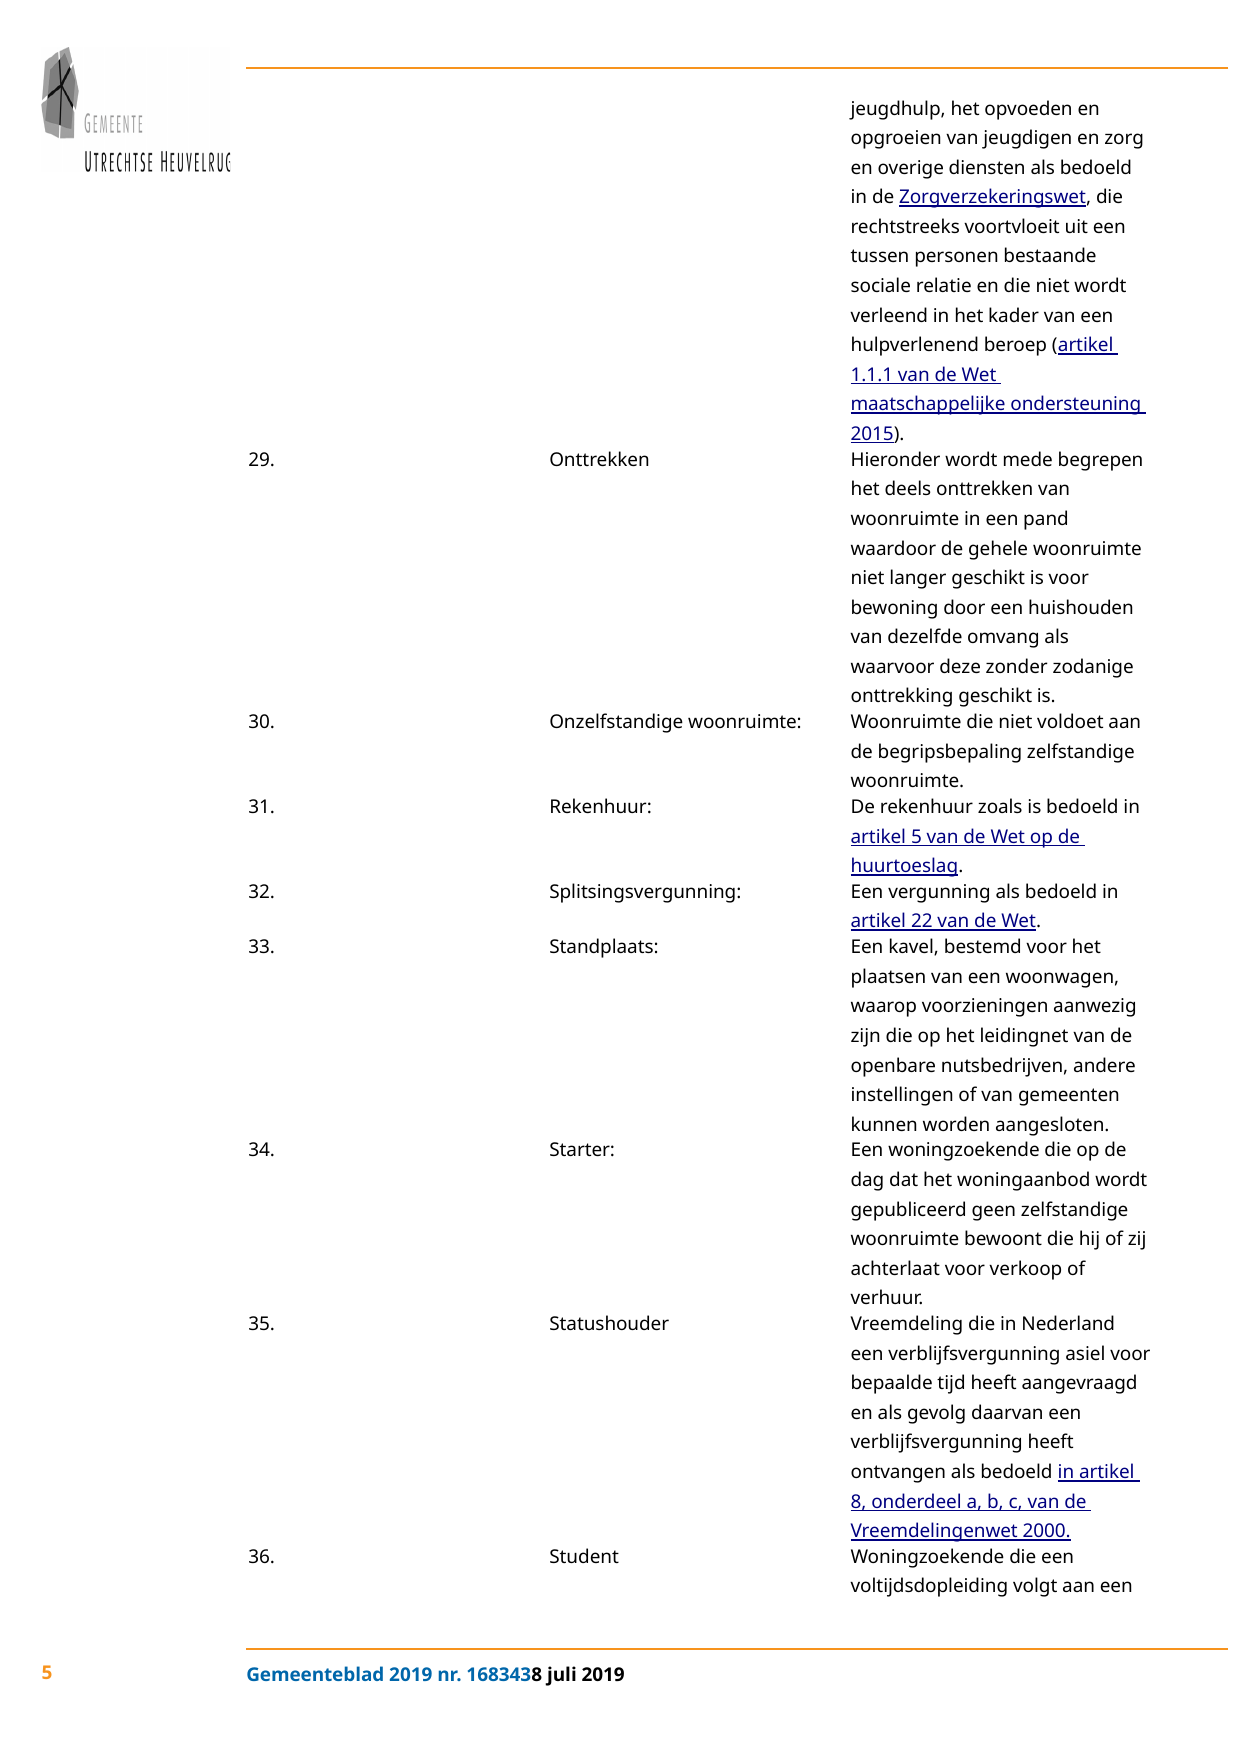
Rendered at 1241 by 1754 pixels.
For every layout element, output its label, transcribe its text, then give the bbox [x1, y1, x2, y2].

table_cell [248, 1137, 549, 1310]
table_cell [549, 95, 850, 446]
picture [41, 47, 231, 172]
table_cell Woonruimte die niet voldoet aan de begripsbepaling zelfstandige woonruimte. [850, 708, 1152, 793]
table_cell [248, 793, 549, 878]
table_cell Onttrekken [549, 446, 850, 708]
table_cell De rekenhuur zoals is bedoeld in artikel 5 van de Wet op de huurtoeslag. [850, 793, 1152, 878]
table_cell [248, 1310, 549, 1543]
table_cell Een kavel, bestemd voor het plaatsen van een woonwagen, waarop voorzieningen aanwezig zijn die op het leidingnet van de openbare nutsbedrijven, andere instellingen of van gemeenten kunnen worden aangesloten. [850, 934, 1152, 1137]
table_cell Statushouder [549, 1310, 850, 1543]
table_cell [248, 1543, 549, 1598]
table_cell Student [549, 1543, 850, 1598]
table_cell [248, 446, 549, 708]
table_cell Een vergunning als bedoeld in artikel 22 van de Wet. [850, 878, 1152, 933]
table_cell Splitsingsvergunning: [549, 878, 850, 933]
table_cell [248, 708, 549, 793]
table_cell Hieronder wordt mede begrepen het deels onttrekken van woonruimte in een pand waardoor de gehele woonruimte niet langer geschikt is voor bewoning door een huishouden van dezelfde omvang als waarvoor deze zonder zodanige onttrekking geschikt is. [850, 446, 1152, 708]
table_cell Vreemdeling die in Nederland een verblijfsvergunning asiel voor bepaalde tijd heeft aangevraagd en als gevolg daarvan een verblijfsvergunning heeft ontvangen als bedoeld in artikel 8, onderdeel a, b, c, van de Vreemdelingenwet 2000. [850, 1310, 1152, 1543]
table_cell Standplaats: [549, 934, 850, 1137]
table_cell [248, 934, 549, 1137]
table_cell jeugdhulp, het opvoeden en opgroeien van jeugdigen en zorg en overige diensten als bedoeld in de Zorgverzekeringswet, die rechtstreeks voortvloeit uit een tussen personen bestaande sociale relatie en die niet wordt verleend in het kader van een hulpverlenend beroep (artikel 1.1.1 van de Wet maatschappelijke ondersteuning 2015). [850, 95, 1152, 446]
table_cell Een woningzoekende die op de dag dat het woningaanbod wordt gepubliceerd geen zelfstandige woonruimte bewoont die hij of zij achterlaat voor verkoop of verhuur. [850, 1137, 1152, 1310]
table_cell Woningzoekende die een voltijdsdopleiding volgt aan een [850, 1543, 1152, 1598]
table_cell Starter: [549, 1137, 850, 1310]
table_cell Onzelfstandige woonruimte: [549, 708, 850, 793]
table_cell [248, 878, 549, 933]
table_cell [248, 95, 549, 446]
table_cell Rekenhuur: [549, 793, 850, 878]
